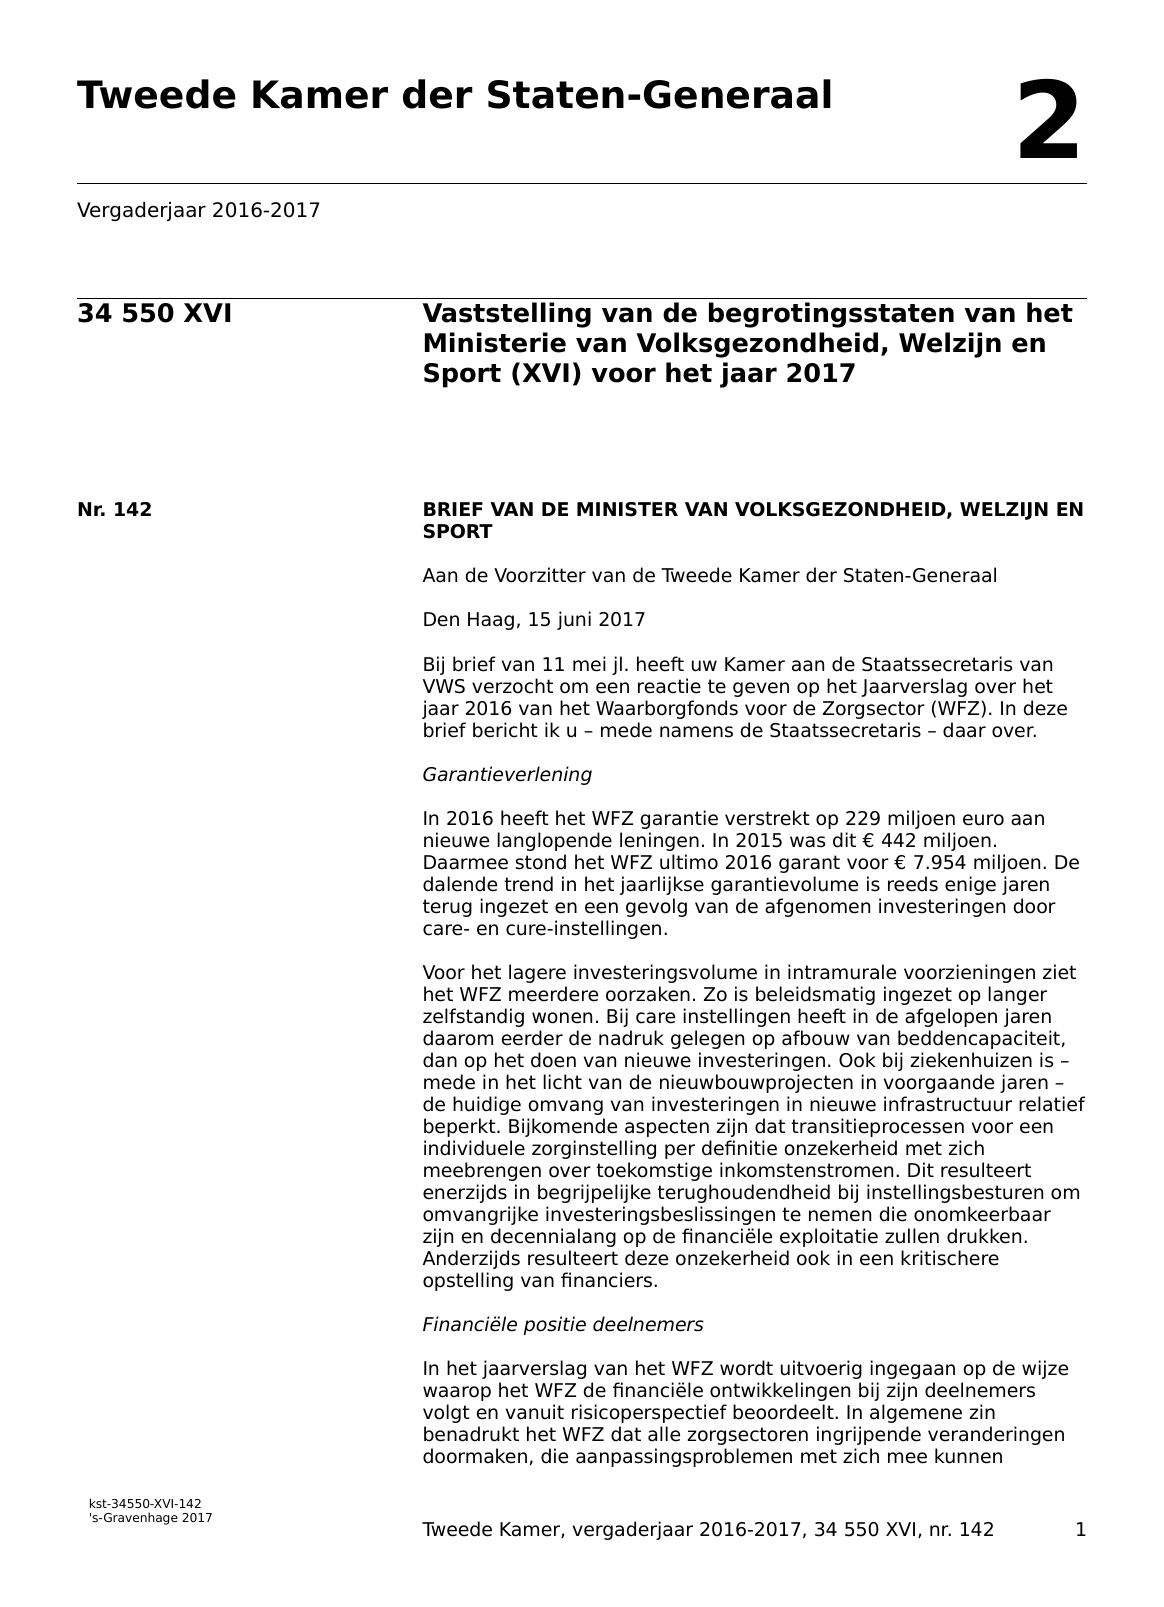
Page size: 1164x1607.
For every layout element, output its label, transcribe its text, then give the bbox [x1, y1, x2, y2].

text In 2016 heeft het WFZ garantie verstrekt op 229 miljoen euro aan nieuwe langlopende leningen. In 2015 was dit € 442 miljoen. Daarmee stond het WFZ ultimo 2016 garant voor € 7.954 miljoen. De dalende trend in het jaarlijkse garantievolume is reeds enige jaren terug ingezet en een gevolg van de afgenomen investeringen door care- en cure-instellingen. [422, 808, 1087, 940]
text In het jaarverslag van het WFZ wordt uitvoerig ingegaan op de wijze waarop het WFZ de financiële ontwikkelingen bij zijn deelnemers volgt en vanuit risicoperspectief beoordeelt. In algemene zin benadrukt het WFZ dat alle zorgsectoren ingrijpende veranderingen doormaken, die aanpassingsproblemen met zich mee kunnen [422, 1358, 1087, 1468]
subtitle 34 550 XVI Vaststelling van de begrotingsstaten van het Ministerie van Volksgezondheid, Welzijn en Sport (XVI) voor het jaar 2017 [77, 299, 1087, 388]
subtitle Financiële positie deelnemers [422, 1314, 1087, 1336]
table_cell Vergaderjaar 2016-2017 [77, 184, 1087, 298]
table_header Tweede Kamer der Staten-Generaal [77, 59, 886, 183]
subtitle Garantieverlening [422, 764, 1087, 786]
text Den Haag, 15 juni 2017 [422, 609, 1087, 631]
text Aan de Voorzitter van de Tweede Kamer der Staten-Generaal [422, 565, 1087, 587]
table_header 2 [886, 59, 1087, 183]
subtitle Nr. 142 BRIEF VAN DE MINISTER VAN VOLKSGEZONDHEID, WELZIJN EN SPORT [77, 499, 1087, 543]
text Bij brief van 11 mei jl. heeft uw Kamer aan de Staatssecretaris van VWS verzocht om een reactie te geven op het Jaarverslag over het jaar 2016 van het Waarborgfonds voor de Zorgsector (WFZ). In deze brief bericht ik u – mede namens de Staatssecretaris – daar over. [422, 653, 1087, 741]
text Voor het lagere investeringsvolume in intramurale voorzieningen ziet het WFZ meerdere oorzaken. Zo is beleidsmatig ingezet op langer zelfstandig wonen. Bij care instellingen heeft in de afgelopen jaren daarom eerder de nadruk gelegen op afbouw van beddencapaciteit, dan op het doen van nieuwe investeringen. Ook bij ziekenhuizen is – mede in het licht van de nieuwbouwprojecten in voorgaande jaren – de huidige omvang van investeringen in nieuwe infrastructuur relatief beperkt. Bijkomende aspecten zijn dat transitieprocessen voor een individuele zorginstelling per definitie onzekerheid met zich meebrengen over toekomstige inkomstenstromen. Dit resulteert enerzijds in begrijpelijke terughoudendheid bij instellingsbesturen om omvangrijke investeringsbeslissingen te nemen die onomkeerbaar zijn en decennialang op de financiële exploitatie zullen drukken. Anderzijds resulteert deze onzekerheid ook in een kritischere opstelling van financiers. [422, 962, 1087, 1292]
text 's-Gravenhage 2017 [88, 1511, 323, 1525]
text kst-34550-XVI-142 [88, 1497, 323, 1511]
